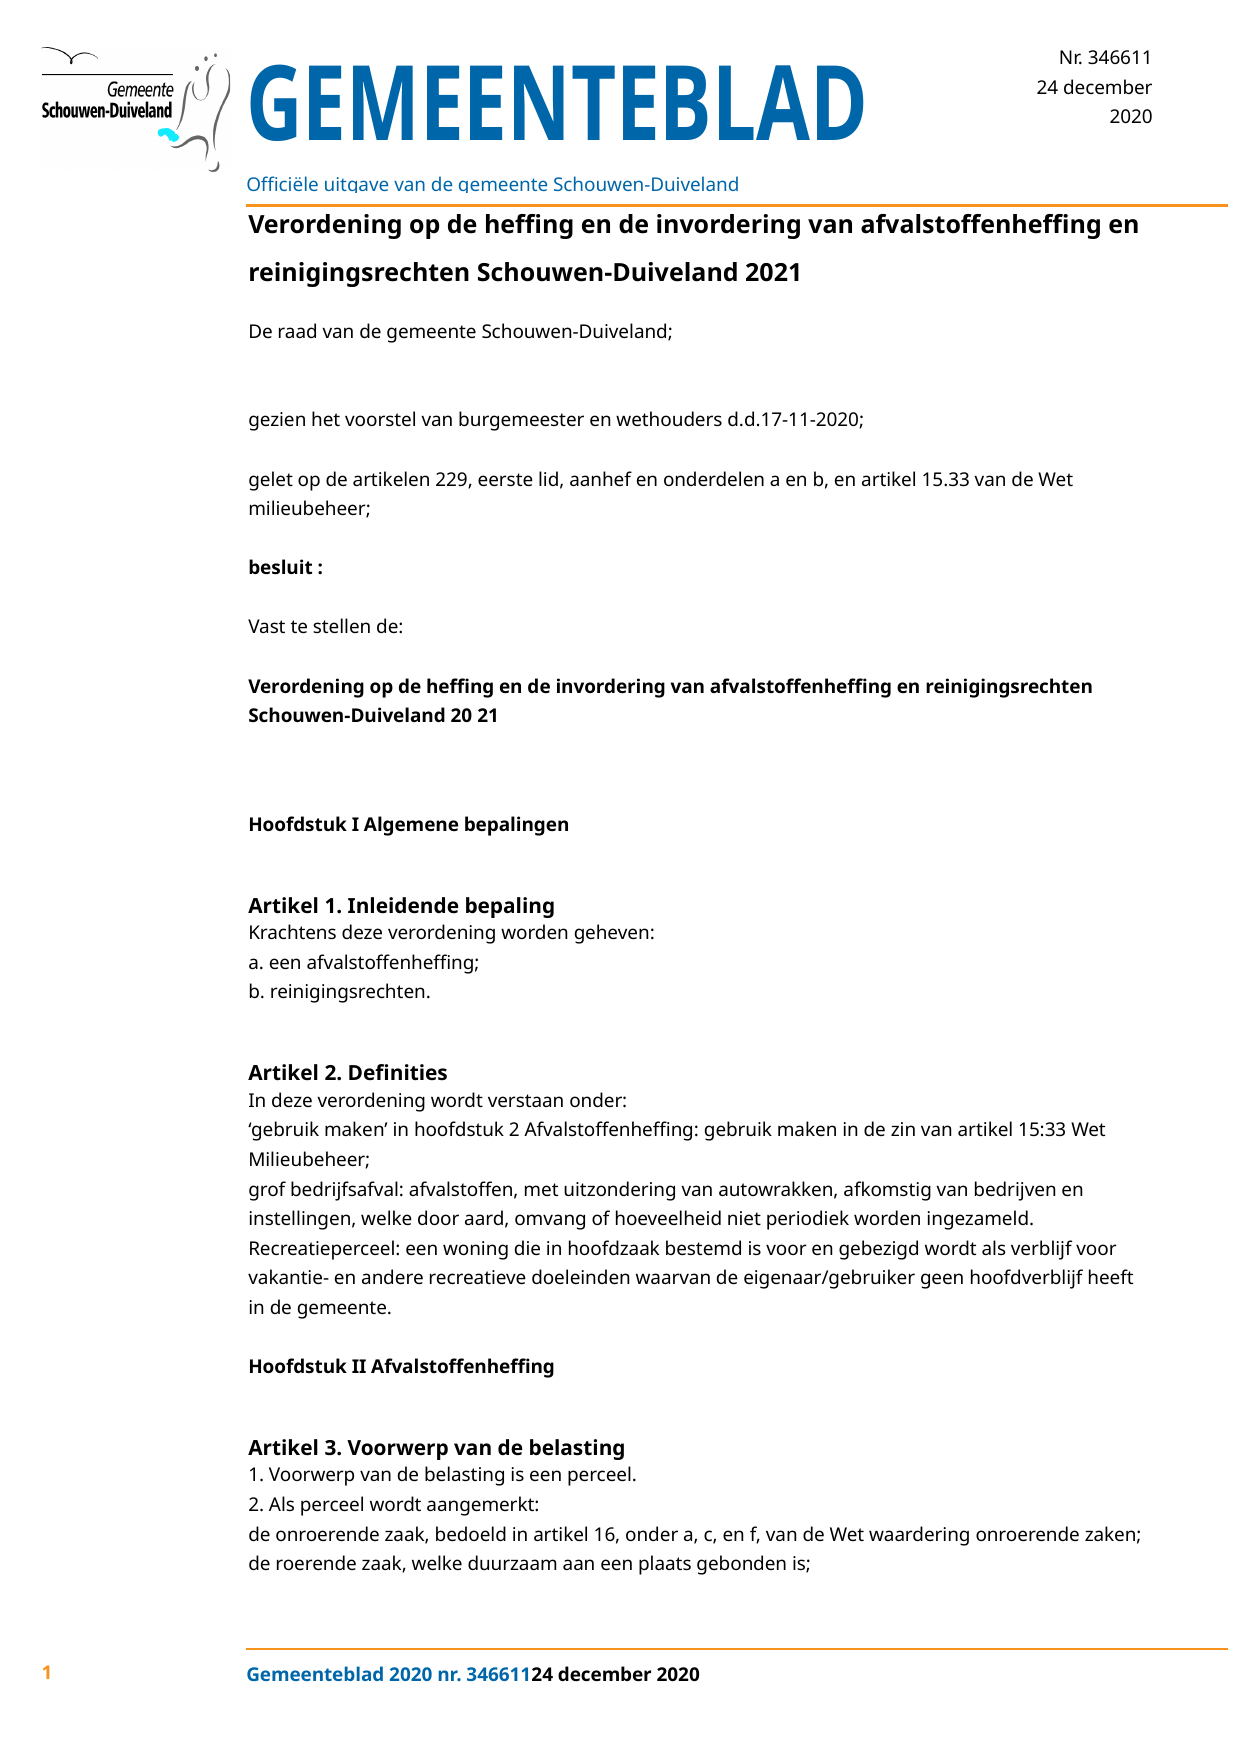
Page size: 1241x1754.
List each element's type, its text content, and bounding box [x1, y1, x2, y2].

text 2. Als perceel wordt aangemerkt: [248, 1491, 1152, 1517]
text ‘gebruik maken’ in hoofdstuk 2 Afvalstoffenheffing: gebruik maken in de zin van artikel 15:33 Wet Milieubeheer; [248, 1117, 1152, 1172]
text Vast te stellen de: [248, 614, 1152, 639]
text In deze verordening wordt verstaan onder: [248, 1087, 1152, 1113]
text Krachtens deze verordening worden geheven: [248, 919, 1152, 945]
text De raad van de gemeente Schouwen-Duiveland; [248, 318, 1152, 344]
text Artikel 1. Inleidende bepaling [248, 891, 1152, 919]
picture [41, 47, 231, 172]
text gezien het voorstel van burgemeester en wethouders d.d.17-11-2020; [248, 407, 1152, 432]
text grof bedrijfsafval: afvalstoffen, met uitzondering van autowrakken, afkomstig van bedrijven en instellingen, welke door aard, omvang of hoeveelheid niet periodiek worden ingezameld. [248, 1176, 1152, 1231]
text Hoofdstuk I Algemene bepalingen [248, 811, 1152, 837]
text besluit : [248, 554, 1152, 580]
text a. een afvalstoffenheffing; [248, 949, 1152, 975]
text Artikel 2. Definities [248, 1058, 1152, 1087]
text 1. Voorwerp van de belasting is een perceel. [248, 1462, 1152, 1487]
text Hoofdstuk II Afvalstoffenheffing [248, 1353, 1152, 1379]
text Verordening op de heffing en de invordering van afvalstoffenheffing en reinigingsrechten Schouwen-Duiveland 2021 [248, 207, 1152, 288]
text de roerende zaak, welke duurzaam aan een plaats gebonden is; [248, 1550, 1152, 1576]
text Verordening op de heffing en de invordering van afvalstoffenheffing en reinigingsrechten Schouwen-Duiveland 20 21 [248, 673, 1152, 728]
text gelet op de artikelen 229, eerste lid, aanhef en onderdelen a en b, en artikel 15.33 van de Wet milieubeheer; [248, 466, 1152, 521]
text Recreatieperceel: een woning die in hoofdzaak bestemd is voor en gebezigd wordt als verblijf voor vakantie- en andere recreatieve doeleinden waarvan de eigenaar/gebruiker geen hoofdverblijf heeft in de gemeente. [248, 1235, 1152, 1320]
text de onroerende zaak, bedoeld in artikel 16, onder a, c, en f, van de Wet waardering onroerende zaken; [248, 1521, 1152, 1547]
text b. reinigingsrechten. [248, 978, 1152, 1004]
text Artikel 3. Voorwerp van de belasting [248, 1433, 1152, 1462]
